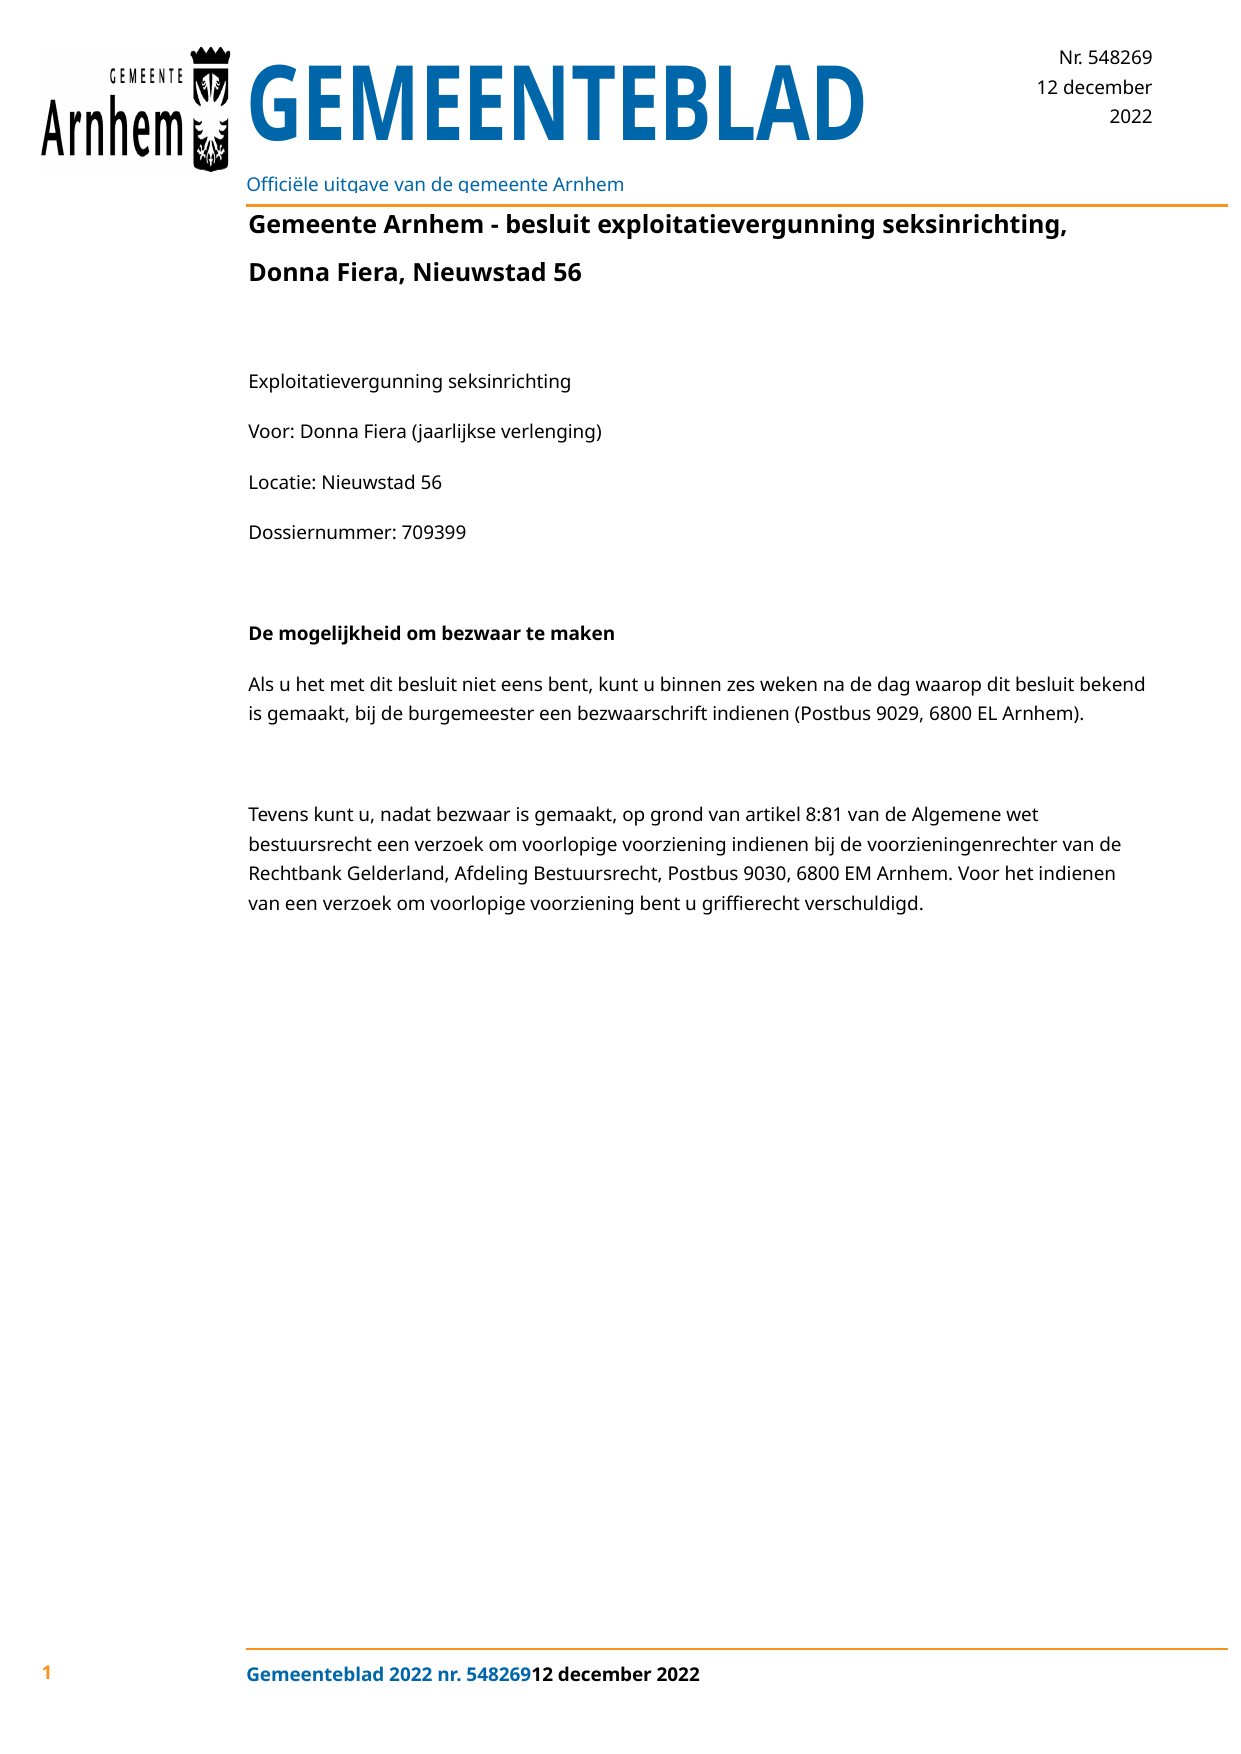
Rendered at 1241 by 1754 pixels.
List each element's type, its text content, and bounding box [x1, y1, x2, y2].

text Exploitatievergunning seksinrichting [248, 368, 1152, 394]
picture [41, 47, 231, 172]
text Tevens kunt u, nadat bezwaar is gemaakt, op grond van artikel 8:81 van de Algemene wet bestuursrecht een verzoek om voorlopige voorziening indienen bij de voorzieningenrechter van de Rechtbank Gelderland, Afdeling Bestuursrecht, Postbus 9030, 6800 EM Arnhem. Voor het indienen van een verzoek om voorlopige voorziening bent u griffierecht verschuldigd. [248, 801, 1152, 916]
text Dossiernummer: 709399 [248, 519, 1152, 545]
text Locatie: Nieuwstad 56 [248, 469, 1152, 495]
text De mogelijkheid om bezwaar te maken [248, 620, 1152, 646]
text Gemeente Arnhem - besluit exploitatievergunning seksinrichting, Donna Fiera, Nieuwstad 56 [248, 207, 1152, 288]
text Voor: Donna Fiera (jaarlijkse verlenging) [248, 419, 1152, 444]
text Als u het met dit besluit niet eens bent, kunt u binnen zes weken na de dag waarop dit besluit bekend is gemaakt, bij de burgemeester een bezwaarschrift indienen (Postbus 9029, 6800 EL Arnhem). [248, 671, 1152, 726]
